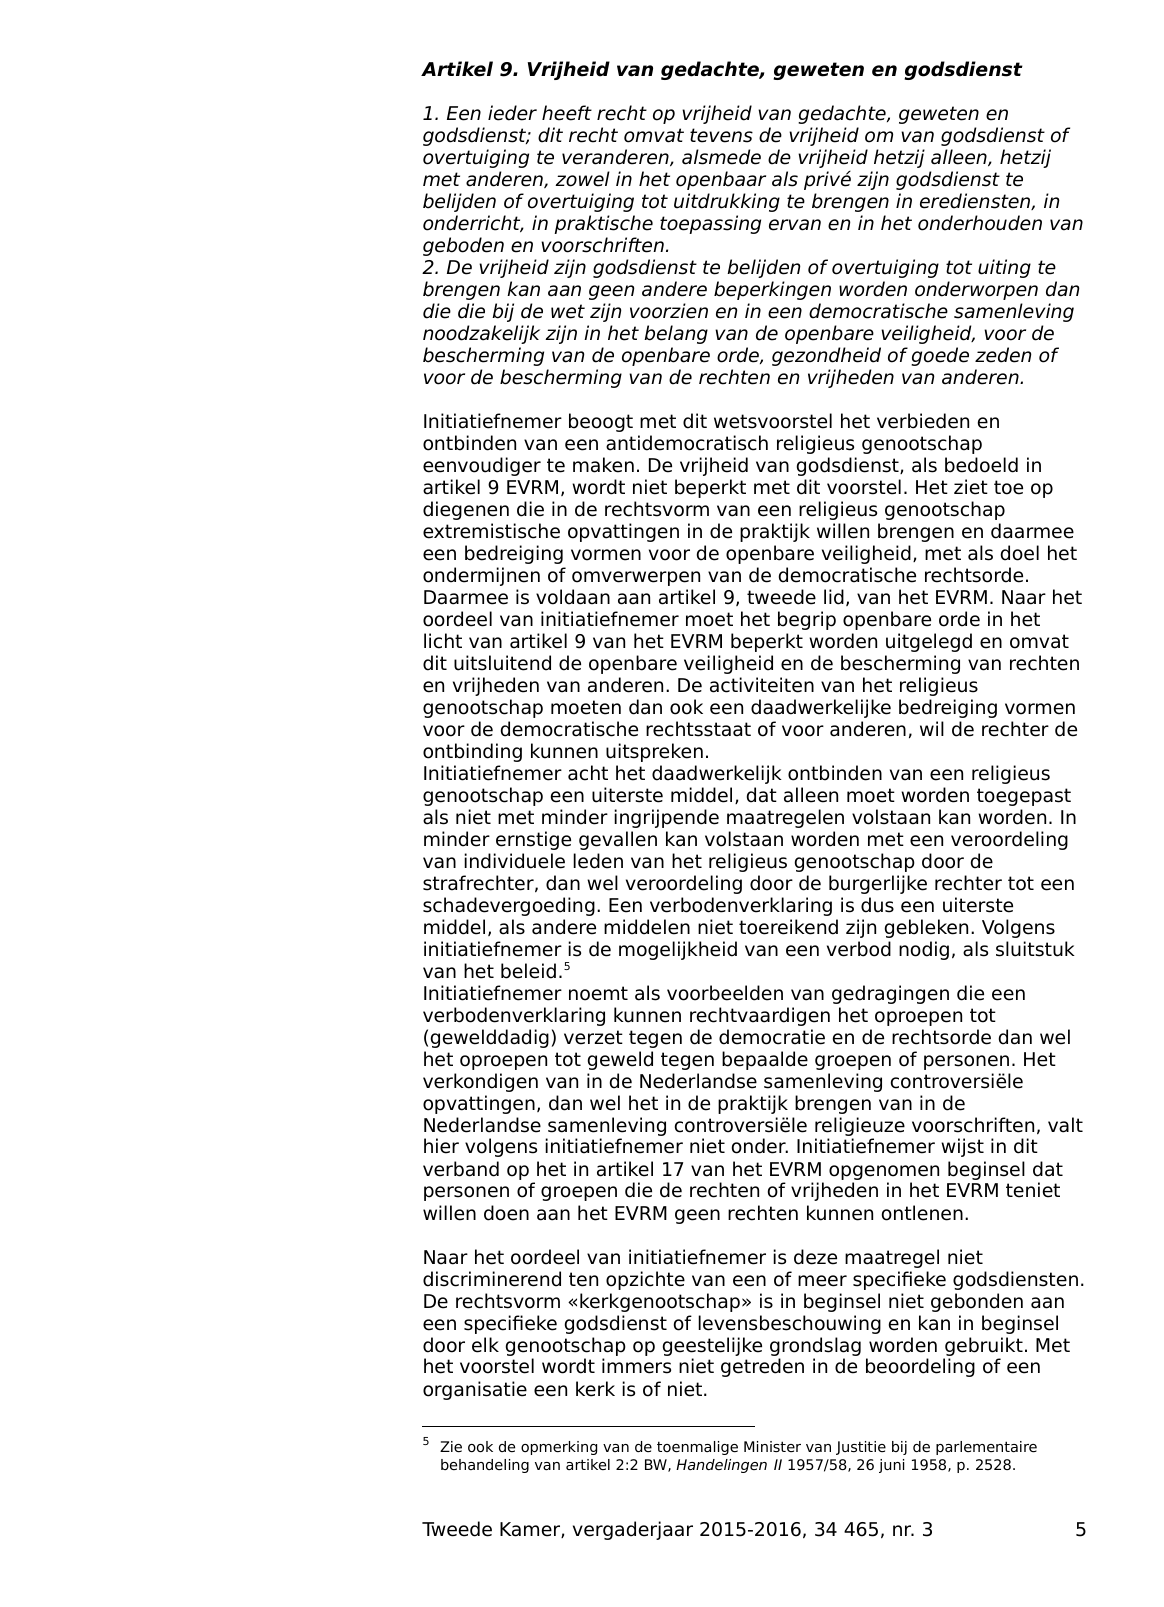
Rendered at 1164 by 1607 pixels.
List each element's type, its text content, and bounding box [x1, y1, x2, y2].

text Naar het oordeel van initiatiefnemer is deze maatregel niet discriminerend ten opzichte van een of meer specifieke godsdiensten. De rechtsvorm «kerkgenootschap» is in beginsel niet gebonden aan een specifieke godsdienst of levensbeschouwing en kan in beginsel door elk genootschap op geestelijke grondslag worden gebruikt. Met het voorstel wordt immers niet getreden in de beoordeling of een organisatie een kerk is of niet. [422, 1247, 1087, 1400]
text Initiatiefnemer acht het daadwerkelijk ontbinden van een religieus genootschap een uiterste middel, dat alleen moet worden toegepast als niet met minder ingrijpende maatregelen volstaan kan worden. In minder ernstige gevallen kan volstaan worden met een veroordeling van individuele leden van het religieus genootschap door de strafrechter, dan wel veroordeling door de burgerlijke rechter tot een schadevergoeding. Een verbodenverklaring is dus een uiterste middel, als andere middelen niet toereikend zijn gebleken. Volgens initiatiefnemer is de mogelijkheid van een verbod nodig, als sluitstuk van het beleid. [422, 763, 1087, 983]
text 2. De vrijheid zijn godsdienst te belijden of overtuiging tot uiting te brengen kan aan geen andere beperkingen worden onderworpen dan die die bij de wet zijn voorzien en in een democratische samenleving noodzakelijk zijn in het belang van de openbare veiligheid, voor de bescherming van de openbare orde, gezondheid of goede zeden of voor de bescherming van de rechten en vrijheden van anderen. [422, 257, 1087, 389]
text Initiatiefnemer beoogt met dit wetsvoorstel het verbieden en ontbinden van een antidemocratisch religieus genootschap eenvoudiger te maken. De vrijheid van godsdienst, als bedoeld in artikel 9 EVRM, wordt niet beperkt met dit voorstel. Het ziet toe op diegenen die in de rechtsvorm van een religieus genootschap extremistische opvattingen in de praktijk willen brengen en daarmee een bedreiging vormen voor de openbare veiligheid, met als doel het ondermijnen of omverwerpen van de democratische rechtsorde. Daarmee is voldaan aan artikel 9, tweede lid, van het EVRM. Naar het oordeel van initiatiefnemer moet het begrip openbare orde in het licht van artikel 9 van het EVRM beperkt worden uitgelegd en omvat dit uitsluitend de openbare veiligheid en de bescherming van rechten en vrijheden van anderen. De activiteiten van het religieus genootschap moeten dan ook een daadwerkelijke bedreiging vormen voor de democratische rechtsstaat of voor anderen, wil de rechter de ontbinding kunnen uitspreken. [422, 411, 1087, 763]
text Zie ook de opmerking van de toenmalige Minister van Justitie bij de parlementaire behandeling van artikel 2:2 BW, Handelingen II 1957/58, 26 juni 1958, p. 2528. [422, 1435, 1087, 1474]
subtitle Artikel 9. Vrijheid van gedachte, geweten en godsdienst [422, 59, 1087, 81]
text 1. Een ieder heeft recht op vrijheid van gedachte, geweten en godsdienst; dit recht omvat tevens de vrijheid om van godsdienst of overtuiging te veranderen, alsmede de vrijheid hetzij alleen, hetzij met anderen, zowel in het openbaar als privé zijn godsdienst te belijden of overtuiging tot uitdrukking te brengen in erediensten, in onderricht, in praktische toepassing ervan en in het onderhouden van geboden en voorschriften. [422, 103, 1087, 257]
text Initiatiefnemer noemt als voorbeelden van gedragingen die een verbodenverklaring kunnen rechtvaardigen het oproepen tot (gewelddadig) verzet tegen de democratie en de rechtsorde dan wel het oproepen tot geweld tegen bepaalde groepen of personen. Het verkondigen van in de Nederlandse samenleving controversiële opvattingen, dan wel het in de praktijk brengen van in de Nederlandse samenleving controversiële religieuze voorschriften, valt hier volgens initiatiefnemer niet onder. Initiatiefnemer wijst in dit verband op het in artikel 17 van het EVRM opgenomen beginsel dat personen of groepen die de rechten of vrijheden in het EVRM teniet willen doen aan het EVRM geen rechten kunnen ontlenen. [422, 983, 1087, 1224]
